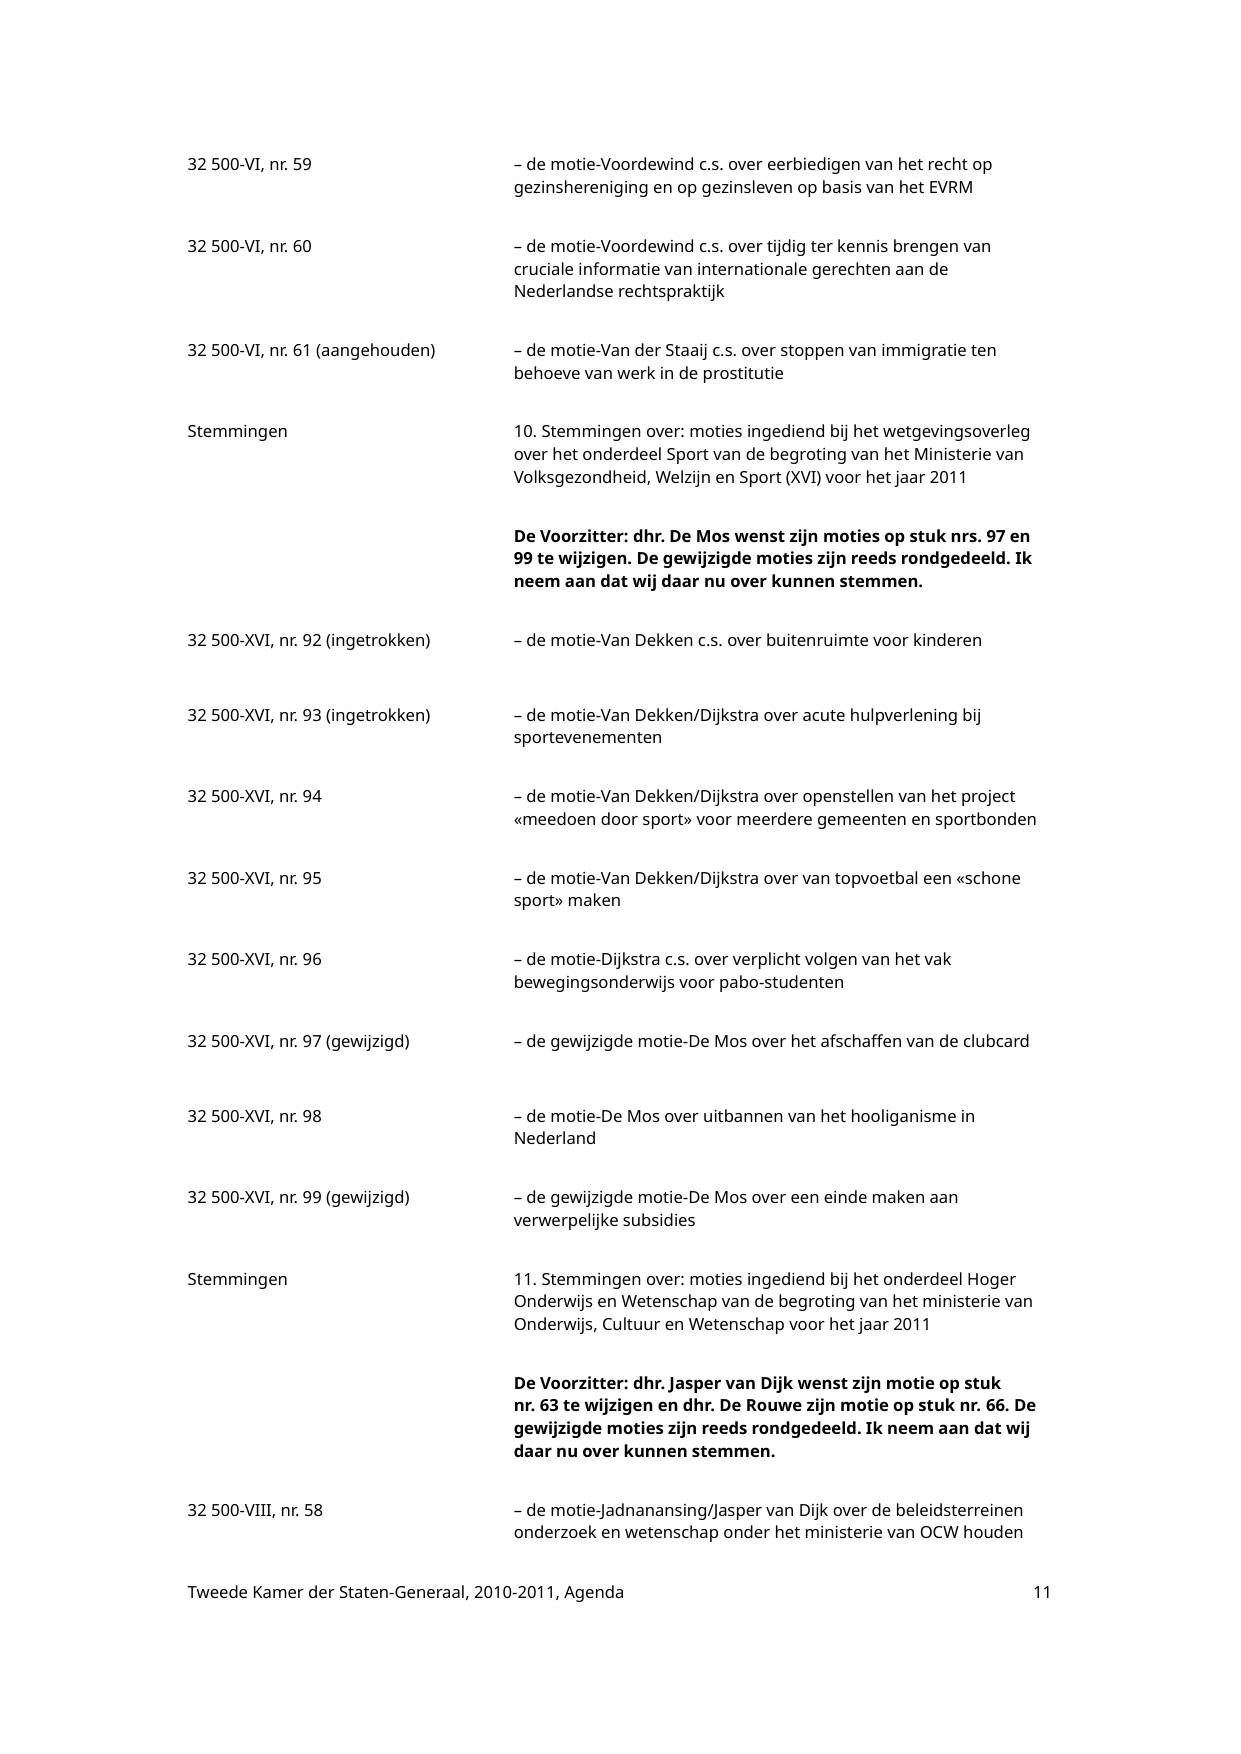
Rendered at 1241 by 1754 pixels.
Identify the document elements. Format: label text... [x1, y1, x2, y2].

table_cell 32 500-XVI, nr. 94 [188, 782, 490, 863]
table_cell [188, 521, 490, 625]
table_cell – de motie-Voordewind c.s. over eerbiedigen van het recht op gezinshereniging en op gezinsleven op basis van het EVRM [510, 150, 1053, 231]
table_cell – de motie-Dijkstra c.s. over verplicht volgen van het vak bewegingsonderwijs voor pabo-studenten [510, 945, 1053, 1026]
table_cell 32 500-XVI, nr. 96 [188, 945, 490, 1026]
table_cell – de motie-Van der Staaij c.s. over stoppen van immigratie ten behoeve van werk in de prostitutie [510, 336, 1053, 417]
table_cell – de motie-Voordewind c.s. over tijdig ter kennis brengen van cruciale informatie van internationale gerechten aan de Nederlandse rechtspraktijk [510, 231, 1053, 336]
table_cell – de gewijzigde motie-De Mos over een einde maken aan verwerpelijke subsidies [510, 1183, 1053, 1264]
table_cell [490, 231, 510, 336]
table_cell 32 500-VI, nr. 59 [188, 150, 490, 231]
table_cell [490, 150, 510, 231]
table_cell [188, 1368, 490, 1495]
table_cell [490, 1368, 510, 1495]
table_cell 32 500-XVI, nr. 93 (ingetrokken) [188, 700, 490, 782]
table_cell Stemmingen [188, 1264, 490, 1368]
table_cell [490, 1026, 510, 1101]
table_cell [490, 782, 510, 863]
table_cell [490, 1495, 510, 1566]
table_cell 11. Stemmingen over: moties ingediend bij het onderdeel Hoger Onderwijs en Wetenschap van de begroting van het ministerie van Onderwijs, Cultuur en Wetenschap voor het jaar 2011 [510, 1264, 1053, 1368]
table_cell [490, 1101, 510, 1183]
table_cell De Voorzitter: dhr. De Mos wenst zijn moties op stuk nrs. 97 en 99 te wijzigen. De gewijzigde moties zijn reeds rondgedeeld. Ik neem aan dat wij daar nu over kunnen stemmen. [510, 521, 1053, 625]
table_cell Stemmingen [188, 417, 490, 521]
table_cell De Voorzitter: dhr. Jasper van Dijk wenst zijn motie op stuk nr. 63 te wijzigen en dhr. De Rouwe zijn motie op stuk nr. 66. De gewijzigde moties zijn reeds rondgedeeld. Ik neem aan dat wij daar nu over kunnen stemmen. [510, 1368, 1053, 1495]
table_cell – de motie-De Mos over uitbannen van het hooliganisme in Nederland [510, 1101, 1053, 1183]
table_cell – de motie-Van Dekken/Dijkstra over acute hulpverlening bij sportevenementen [510, 700, 1053, 782]
table_cell – de motie-Van Dekken/Dijkstra over openstellen van het project «meedoen door sport» voor meerdere gemeenten en sportbonden [510, 782, 1053, 863]
table_cell 32 500-VI, nr. 61 (aangehouden) [188, 336, 490, 417]
table_cell 32 500-VIII, nr. 58 [188, 1495, 490, 1566]
table_cell 32 500-XVI, nr. 92 (ingetrokken) [188, 625, 490, 700]
table_cell 32 500-XVI, nr. 98 [188, 1101, 490, 1183]
table_cell [490, 417, 510, 521]
table_cell 32 500-XVI, nr. 99 (gewijzigd) [188, 1183, 490, 1264]
table_cell [490, 1183, 510, 1264]
table_cell 10. Stemmingen over: moties ingediend bij het wetgevingsoverleg over het onderdeel Sport van de begroting van het Ministerie van Volksgezondheid, Welzijn en Sport (XVI) voor het jaar 2011 [510, 417, 1053, 521]
table_cell [490, 863, 510, 945]
table_cell – de motie-Van Dekken/Dijkstra over van topvoetbal een «schone sport» maken [510, 863, 1053, 945]
table_cell [490, 1264, 510, 1368]
table_cell [490, 700, 510, 782]
table_cell 32 500-XVI, nr. 97 (gewijzigd) [188, 1026, 490, 1101]
table_cell [490, 521, 510, 625]
table_cell – de motie-Van Dekken c.s. over buitenruimte voor kinderen [510, 625, 1053, 700]
table_cell – de gewijzigde motie-De Mos over het afschaffen van de clubcard [510, 1026, 1053, 1101]
table_cell [490, 336, 510, 417]
table_cell 32 500-VI, nr. 60 [188, 231, 490, 336]
table_cell – de motie-Jadnanansing/Jasper van Dijk over de beleidsterreinen onderzoek en wetenschap onder het ministerie van OCW houden [510, 1495, 1053, 1566]
table_cell 32 500-XVI, nr. 95 [188, 863, 490, 945]
table_cell [490, 945, 510, 1026]
table_cell [490, 625, 510, 700]
